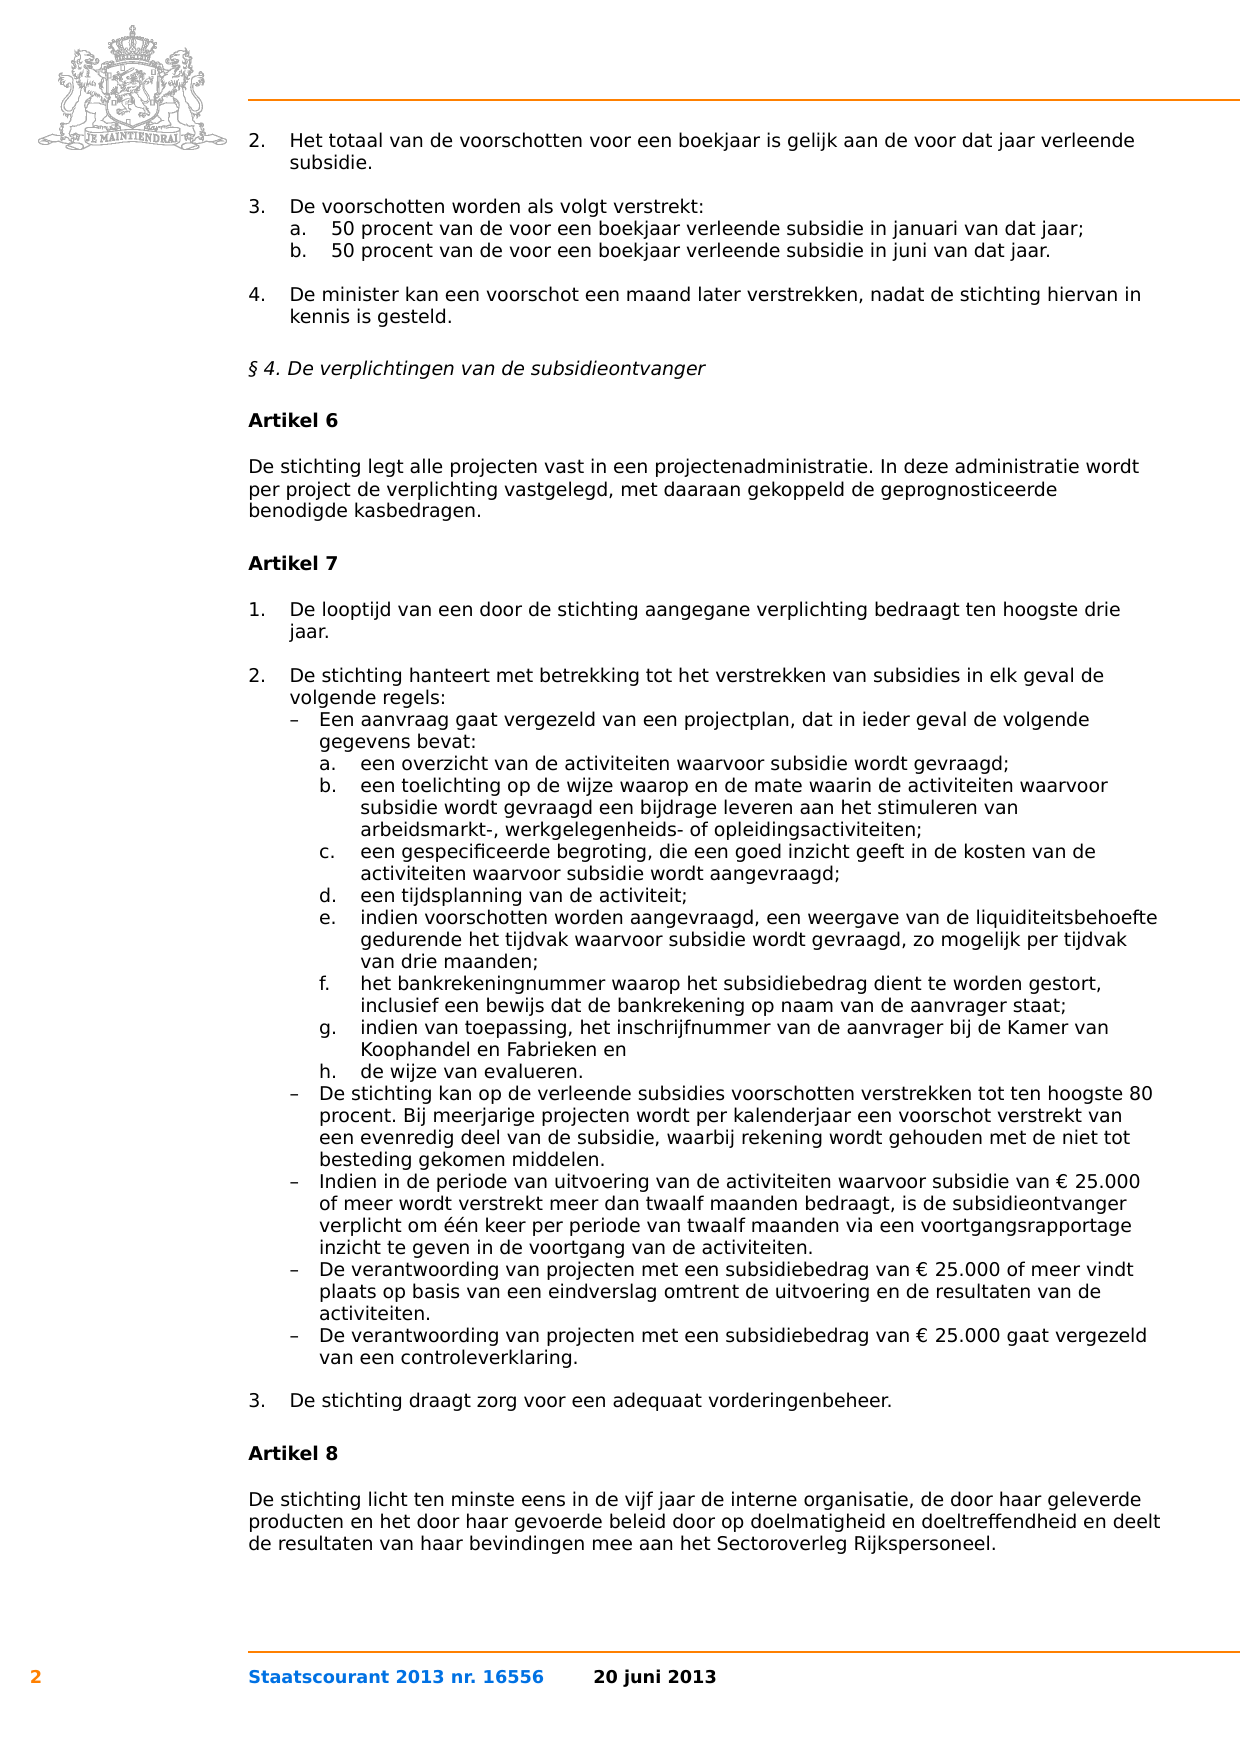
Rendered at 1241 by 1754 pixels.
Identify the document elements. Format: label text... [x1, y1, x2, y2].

text c. een gespecificeerde begroting, die een goed inzicht geeft in de kosten van de activiteiten waarvoor subsidie wordt aangevraagd; [319, 841, 1163, 885]
text De stichting licht ten minste eens in de vijf jaar de interne organisatie, de door haar geleverde producten en het door haar gevoerde beleid door op doelmatigheid en doeltreffendheid en deelt de resultaten van haar bevindingen mee aan het Sectoroverleg Rijkspersoneel. [248, 1489, 1163, 1555]
text g. indien van toepassing, het inschrijfnummer van de aanvrager bij de Kamer van Koophandel en Fabrieken en [319, 1017, 1163, 1061]
subtitle Artikel 6 [248, 409, 1163, 431]
text e. indien voorschotten worden aangevraagd, een weergave van de liquiditeitsbehoefte gedurende het tijdvak waarvoor subsidie wordt gevraagd, zo mogelijk per tijdvak van drie maanden; [319, 907, 1163, 973]
text h. de wijze van evalueren. [319, 1061, 1163, 1083]
text – Indien in de periode van uitvoering van de activiteiten waarvoor subsidie van € 25.000 of meer wordt verstrekt meer dan twaalf maanden bedraagt, is de subsidieontvanger verplicht om één keer per periode van twaalf maanden via een voortgangsrapportage inzicht te geven in de voortgang van de activiteiten. [289, 1171, 1163, 1259]
text f. het bankrekeningnummer waarop het subsidiebedrag dient te worden gestort, inclusief een bewijs dat de bankrekening op naam van de aanvrager staat; [319, 973, 1163, 1017]
text b. een toelichting op de wijze waarop en de mate waarin de activiteiten waarvoor subsidie wordt gevraagd een bijdrage leveren aan het stimuleren van arbeidsmarkt-, werkgelegenheids- of opleidingsactiviteiten; [319, 775, 1163, 841]
text a. 50 procent van de voor een boekjaar verleende subsidie in januari van dat jaar; [289, 218, 1163, 240]
text 1. De looptijd van een door de stichting aangegane verplichting bedraagt ten hoogste drie jaar. [248, 599, 1163, 643]
subtitle Artikel 8 [248, 1442, 1163, 1464]
text – Een aanvraag gaat vergezeld van een projectplan, dat in ieder geval de volgende gegevens bevat: [289, 709, 1163, 753]
text – De verantwoording van projecten met een subsidiebedrag van € 25.000 of meer vindt plaats op basis van een eindverslag omtrent de uitvoering en de resultaten van de activiteiten. [289, 1259, 1163, 1324]
text 4. De minister kan een voorschot een maand later verstrekken, nadat de stichting hiervan in kennis is gesteld. [248, 283, 1163, 327]
text De stichting legt alle projecten vast in een projectenadministratie. In deze administratie wordt per project de verplichting vastgelegd, met daaraan gekoppeld de geprognosticeerde benodigde kasbedragen. [248, 456, 1163, 522]
picture [38, 25, 227, 150]
text 2. De stichting hanteert met betrekking tot het verstrekken van subsidies in elk geval de volgende regels: [248, 665, 1163, 709]
text a. een overzicht van de activiteiten waarvoor subsidie wordt gevraagd; [319, 753, 1163, 775]
subtitle § 4. De verplichtingen van de subsidieontvanger [248, 357, 1163, 379]
subtitle Artikel 7 [248, 552, 1163, 574]
text – De verantwoording van projecten met een subsidiebedrag van € 25.000 gaat vergezeld van een controleverklaring. [289, 1324, 1163, 1368]
text 2. Het totaal van de voorschotten voor een boekjaar is gelijk aan de voor dat jaar verleende subsidie. [248, 130, 1163, 174]
text b. 50 procent van de voor een boekjaar verleende subsidie in juni van dat jaar. [289, 240, 1163, 262]
text – De stichting kan op de verleende subsidies voorschotten verstrekken tot ten hoogste 80 procent. Bij meerjarige projecten wordt per kalenderjaar een voorschot verstrekt van een evenredig deel van de subsidie, waarbij rekening wordt gehouden met de niet tot besteding gekomen middelen. [289, 1083, 1163, 1171]
text d. een tijdsplanning van de activiteit; [319, 885, 1163, 907]
text 3. De stichting draagt zorg voor een adequaat vorderingenbeheer. [248, 1390, 1163, 1412]
text 3. De voorschotten worden als volgt verstrekt: [248, 196, 1163, 218]
